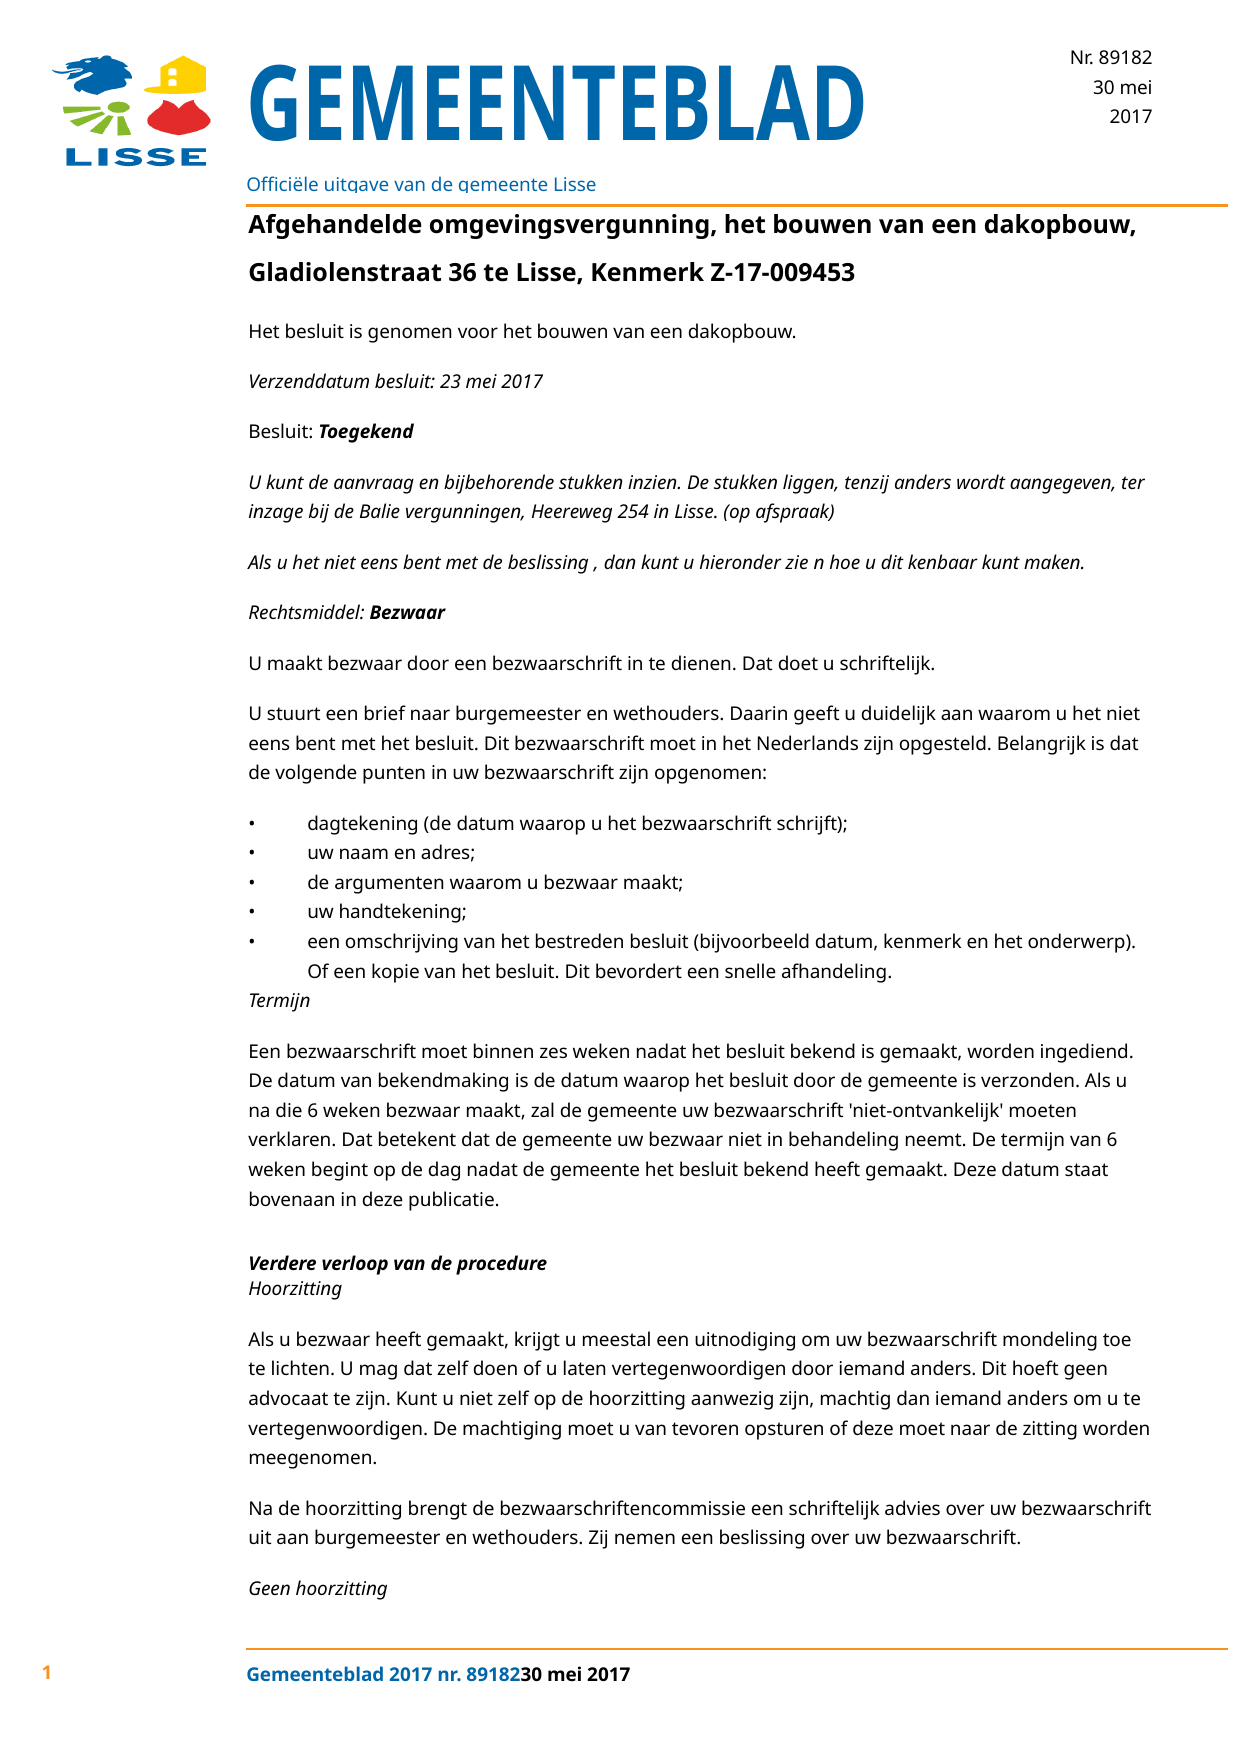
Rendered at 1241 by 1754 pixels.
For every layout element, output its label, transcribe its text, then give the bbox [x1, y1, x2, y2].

list dagtekening (de datum waarop u het bezwaarschrift schrijft); [248, 810, 1152, 836]
text U stuurt een brief naar burgemeester en wethouders. Daarin geeft u duidelijk aan waarom u het niet eens bent met het besluit. Dit bezwaarschrift moet in het Nederlands zijn opgesteld. Belangrijk is dat de volgende punten in uw bezwaarschrift zijn opgenomen: [248, 700, 1152, 785]
text Verzenddatum besluit: 23 mei 2017 [248, 368, 1152, 394]
list een omschrijving van het bestreden besluit (bijvoorbeeld datum, kenmerk en het onderwerp). Of een kopie van het besluit. Dit bevordert een snelle afhandeling. [248, 928, 1152, 984]
list uw naam en adres; [248, 839, 1152, 865]
text Als u het niet eens bent met de beslissing , dan kunt u hieronder zie n hoe u dit kenbaar kunt maken. [248, 549, 1152, 575]
text Het besluit is genomen voor het bouwen van een dakopbouw. [248, 318, 1152, 344]
text Een bezwaarschrift moet binnen zes weken nadat het besluit bekend is gemaakt, worden ingediend. De datum van bekendmaking is de datum waarop het besluit door de gemeente is verzonden. Als u na die 6 weken bezwaar maakt, zal de gemeente uw bezwaarschrift 'niet-ontvankelijk' moeten verklaren. Dat betekent dat de gemeente uw bezwaar niet in behandeling neemt. De termijn van 6 weken begint op de dag nadat de gemeente het besluit bekend heeft gemaakt. Deze datum staat bovenaan in deze publicatie. [248, 1038, 1152, 1212]
text Termijn [248, 987, 1152, 1013]
picture [41, 47, 231, 172]
text Hoorzitting [248, 1276, 1152, 1301]
text U maakt bezwaar door een bezwaarschrift in te dienen. Dat doet u schriftelijk. [248, 650, 1152, 676]
text Na de hoorzitting brengt de bezwaarschriftencommissie een schriftelijk advies over uw bezwaarschrift uit aan burgemeester en wethouders. Zij nemen een beslissing over uw bezwaarschrift. [248, 1495, 1152, 1550]
text Besluit: Toegekend [248, 419, 1152, 444]
list uw handtekening; [248, 899, 1152, 924]
text Verdere verloop van de procedure [248, 1250, 1152, 1276]
text Geen hoorzitting [248, 1575, 1152, 1600]
text Afgehandelde omgevingsvergunning, het bouwen van een dakopbouw, Gladiolenstraat 36 te Lisse, Kenmerk Z-17-009453 [248, 207, 1152, 288]
list de argumenten waarom u bezwaar maakt; [248, 869, 1152, 895]
text Rechtsmiddel: Bezwaar [248, 599, 1152, 625]
text Als u bezwaar heeft gemaakt, krijgt u meestal een uitnodiging om uw bezwaarschrift mondeling toe te lichten. U mag dat zelf doen of u laten vertegenwoordigen door iemand anders. Dit hoeft geen advocaat te zijn. Kunt u niet zelf op de hoorzitting aanwezig zijn, machtig dan iemand anders om u te vertegenwoordigen. De machtiging moet u van tevoren opsturen of deze moet naar de zitting worden meegenomen. [248, 1326, 1152, 1470]
text U kunt de aanvraag en bijbehorende stukken inzien. De stukken liggen, tenzij anders wordt aangegeven, ter inzage bij de Balie vergunningen, Heereweg 254 in Lisse. (op afspraak) [248, 469, 1152, 524]
